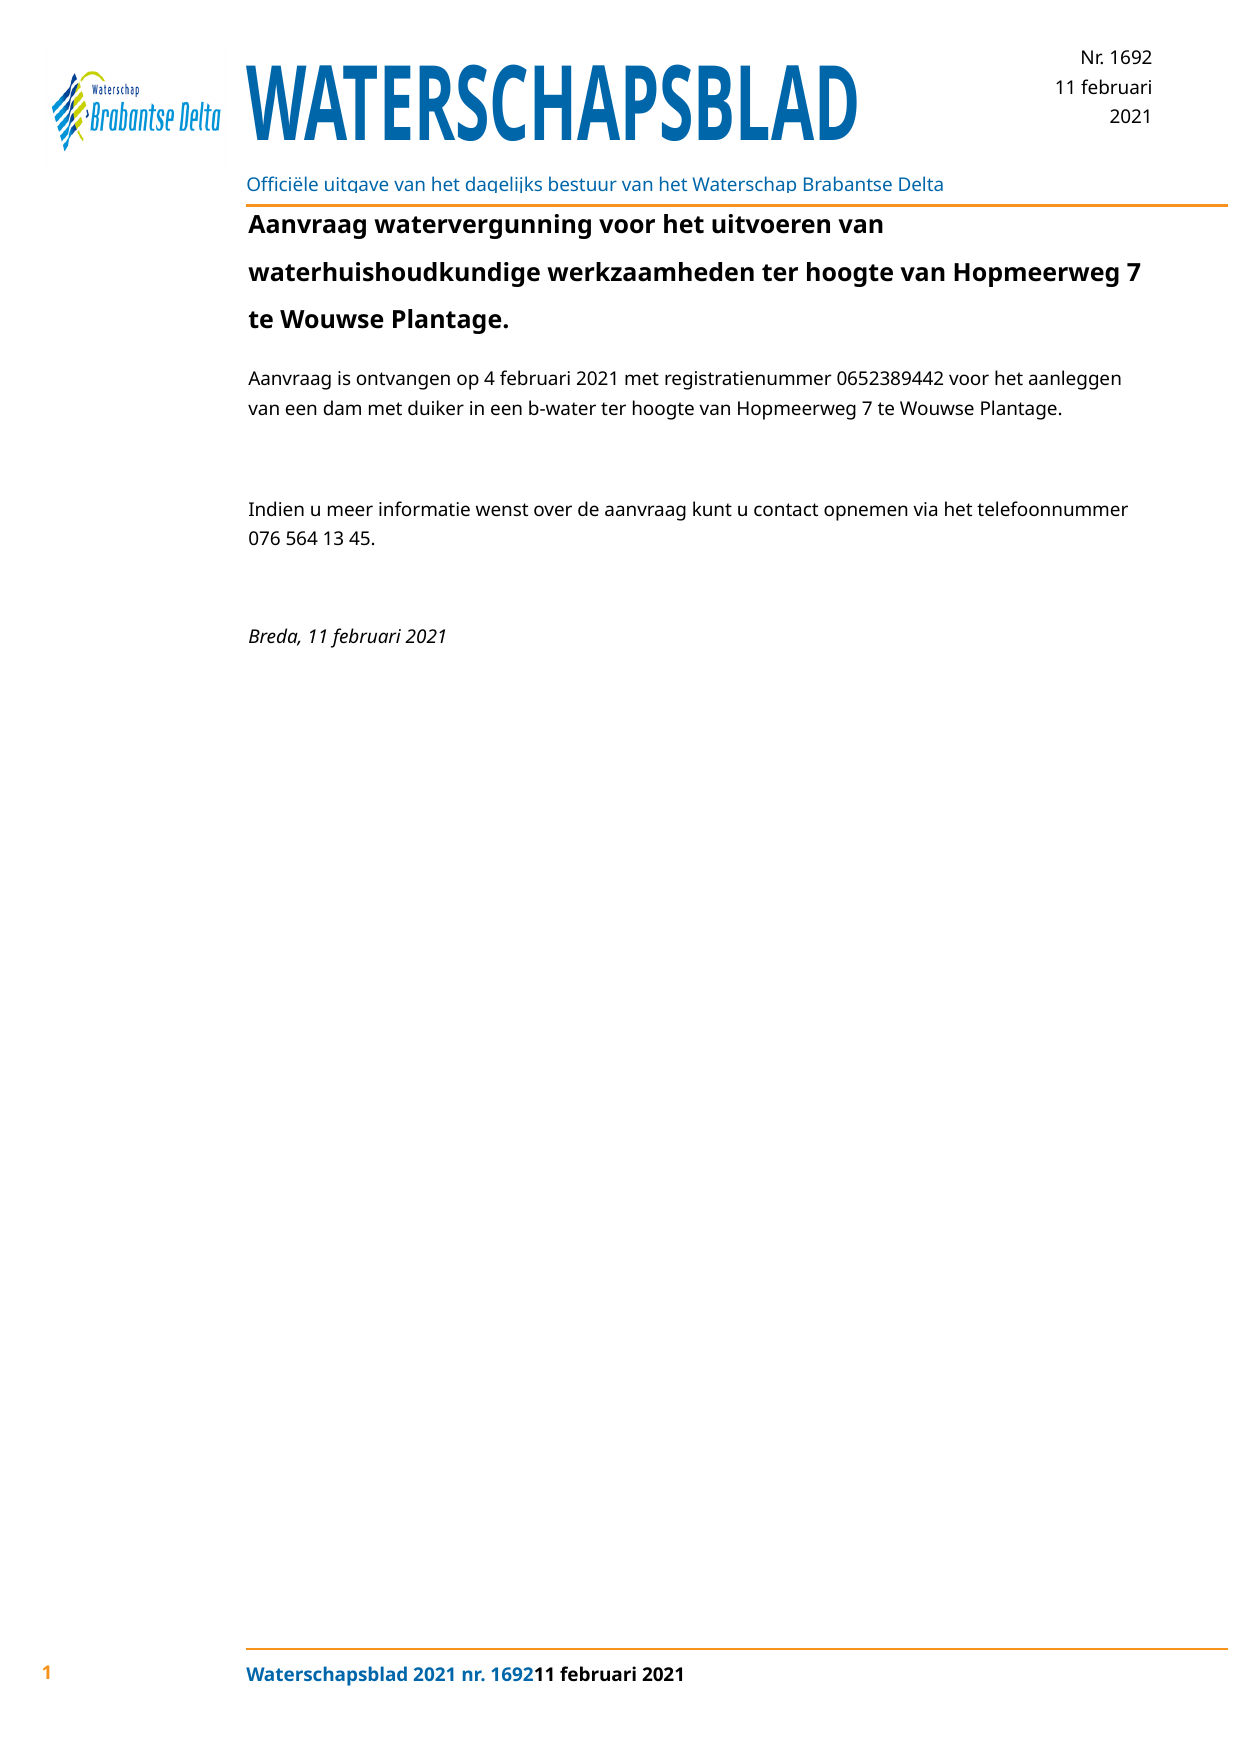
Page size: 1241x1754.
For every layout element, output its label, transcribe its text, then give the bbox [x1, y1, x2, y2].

text Indien u meer informatie wenst over de aanvraag kunt u contact opnemen via het telefoonnummer 076 564 13 45. [248, 496, 1152, 551]
text Aanvraag is ontvangen op 4 februari 2021 met registratienummer 0652389442 voor het aanleggen van een dam met duiker in een b-water ter hoogte van Hopmeerweg 7 te Wouwse Plantage. [248, 366, 1152, 421]
text Breda, 11 februari 2021 [248, 624, 1152, 649]
text Aanvraag watervergunning voor het uitvoeren van waterhuishoudkundige werkzaamheden ter hoogte van Hopmeerweg 7 te Wouwse Plantage. [248, 207, 1152, 336]
picture [41, 47, 231, 172]
